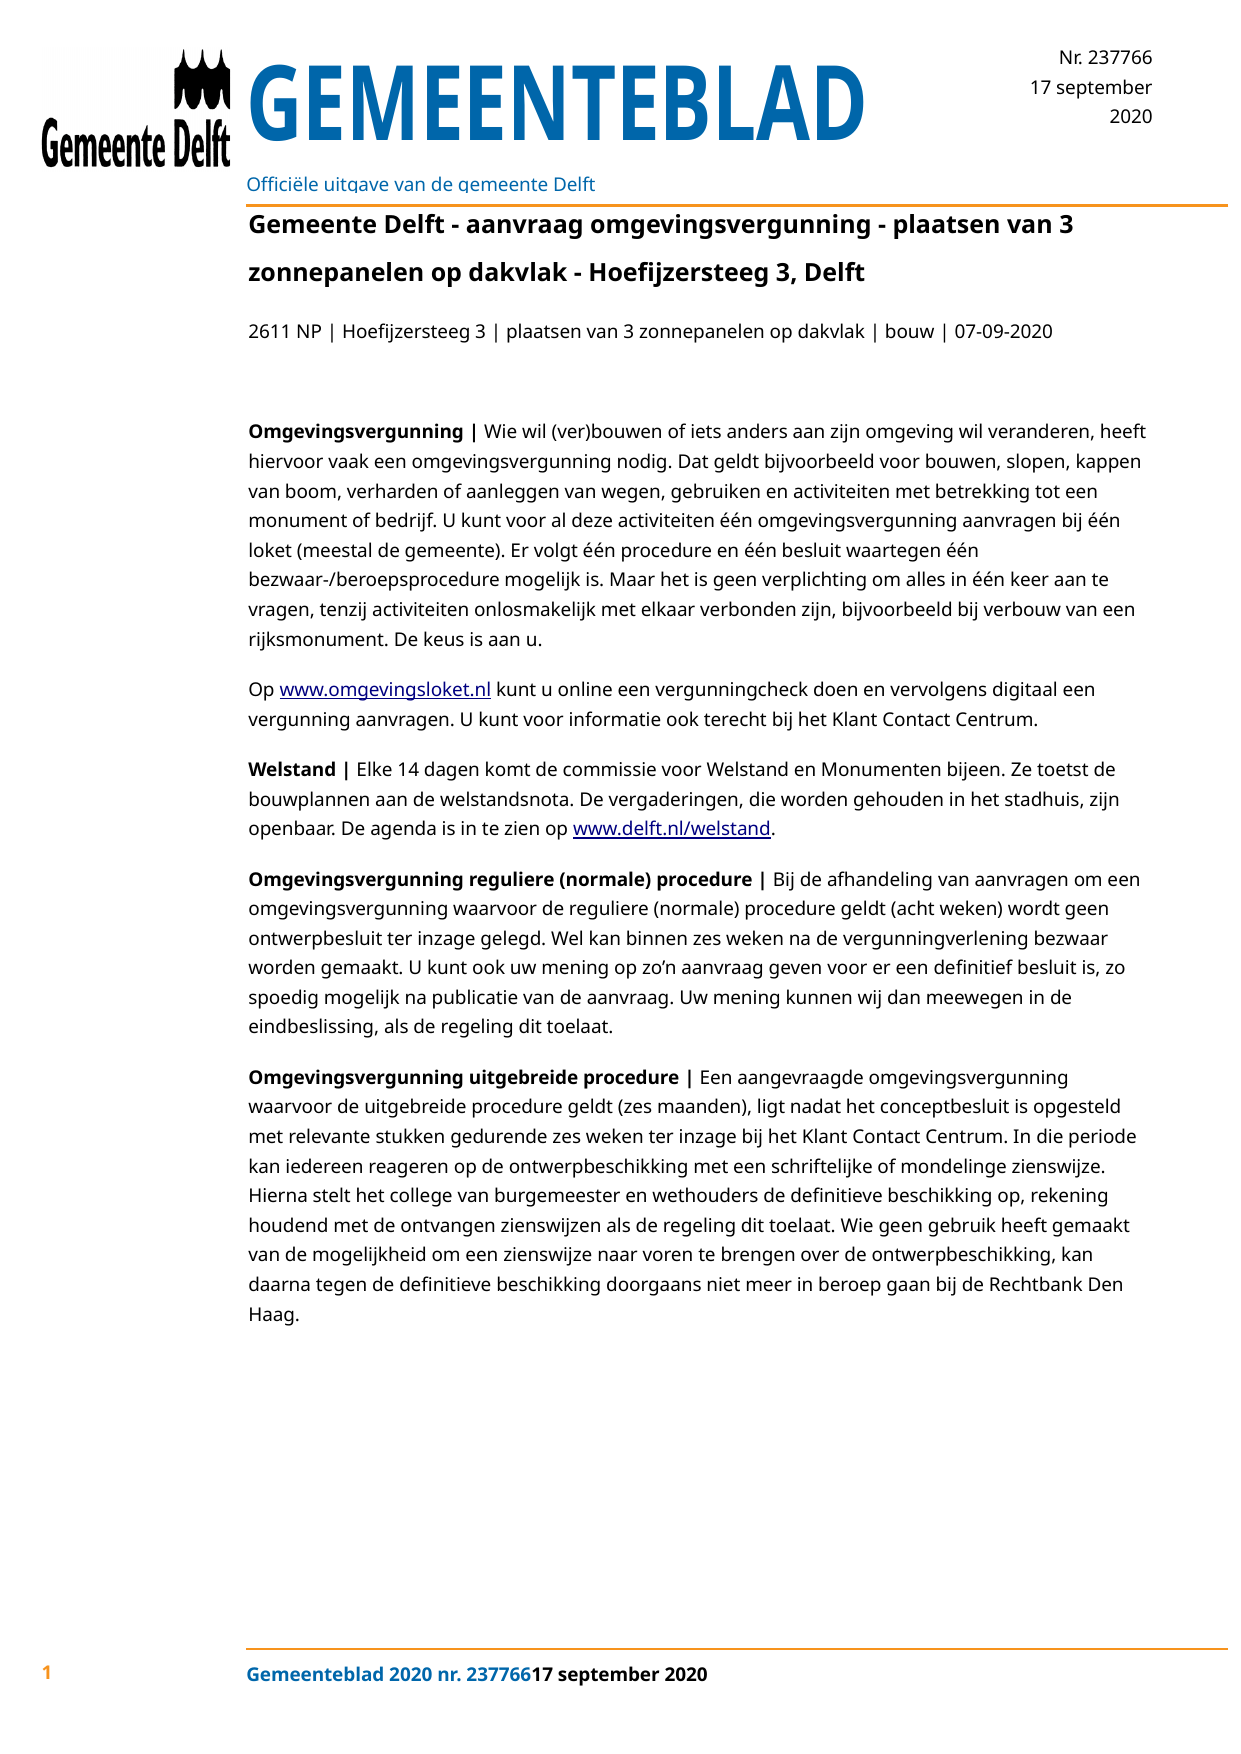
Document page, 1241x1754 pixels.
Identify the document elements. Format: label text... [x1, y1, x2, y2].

text Omgevingsvergunning | Wie wil (ver)bouwen of iets anders aan zijn omgeving wil veranderen, heeft hiervoor vaak een omgevingsvergunning nodig. Dat geldt bijvoorbeeld voor bouwen, slopen, kappen van boom, verharden of aanleggen van wegen, gebruiken en activiteiten met betrekking tot een monument of bedrijf. U kunt voor al deze activiteiten één omgevingsvergunning aanvragen bij één loket (meestal de gemeente). Er volgt één procedure en één besluit waartegen één bezwaar-/beroepsprocedure mogelijk is. Maar het is geen verplichting om alles in één keer aan te vragen, tenzij activiteiten onlosmakelijk met elkaar verbonden zijn, bijvoorbeeld bij verbouw van een rijksmonument. De keus is aan u. [248, 419, 1152, 652]
text 2611 NP | Hoefijzersteeg 3 | plaatsen van 3 zonnepanelen op dakvlak | bouw | 07-09-2020 [248, 318, 1152, 344]
text Welstand | Elke 14 dagen komt de commissie voor Welstand en Monumenten bijeen. Ze toetst de bouwplannen aan de welstandsnota. De vergaderingen, die worden gehouden in het stadhuis, zijn openbaar. De agenda is in te zien op www.delft.nl/welstand. [248, 756, 1152, 841]
text Omgevingsvergunning reguliere (normale) procedure | Bij de afhandeling van aanvragen om een omgevingsvergunning waarvoor de reguliere (normale) procedure geldt (acht weken) wordt geen ontwerpbesluit ter inzage gelegd. Wel kan binnen zes weken na de vergunningverlening bezwaar worden gemaakt. U kunt ook uw mening op zo’n aanvraag geven voor er een definitief besluit is, zo spoedig mogelijk na publicatie van de aanvraag. Uw mening kunnen wij dan meewegen in de eindbeslissing, als de regeling dit toelaat. [248, 866, 1152, 1039]
text Gemeente Delft - aanvraag omgevingsvergunning - plaatsen van 3 zonnepanelen op dakvlak - Hoefijzersteeg 3, Delft [248, 207, 1152, 288]
text Omgevingsvergunning uitgebreide procedure | Een aangevraagde omgevingsvergunning waarvoor de uitgebreide procedure geldt (zes maanden), ligt nadat het conceptbesluit is opgesteld met relevante stukken gedurende zes weken ter inzage bij het Klant Contact Centrum. In die periode kan iedereen reageren op de ontwerpbeschikking met een schriftelijke of mondelinge zienswijze. Hierna stelt het college van burgemeester en wethouders de definitieve beschikking op, rekening houdend met de ontvangen zienswijzen als de regeling dit toelaat. Wie geen gebruik heeft gemaakt van de mogelijkheid om een zienswijze naar voren te brengen over de ontwerpbeschikking, kan daarna tegen de definitieve beschikking doorgaans niet meer in beroep gaan bij de Rechtbank Den Haag. [248, 1064, 1152, 1327]
text Op www.omgevingsloket.nl kunt u online een vergunningcheck doen en vervolgens digitaal een vergunning aanvragen. U kunt voor informatie ook terecht bij het Klant Contact Centrum. [248, 676, 1152, 732]
picture [41, 47, 231, 172]
